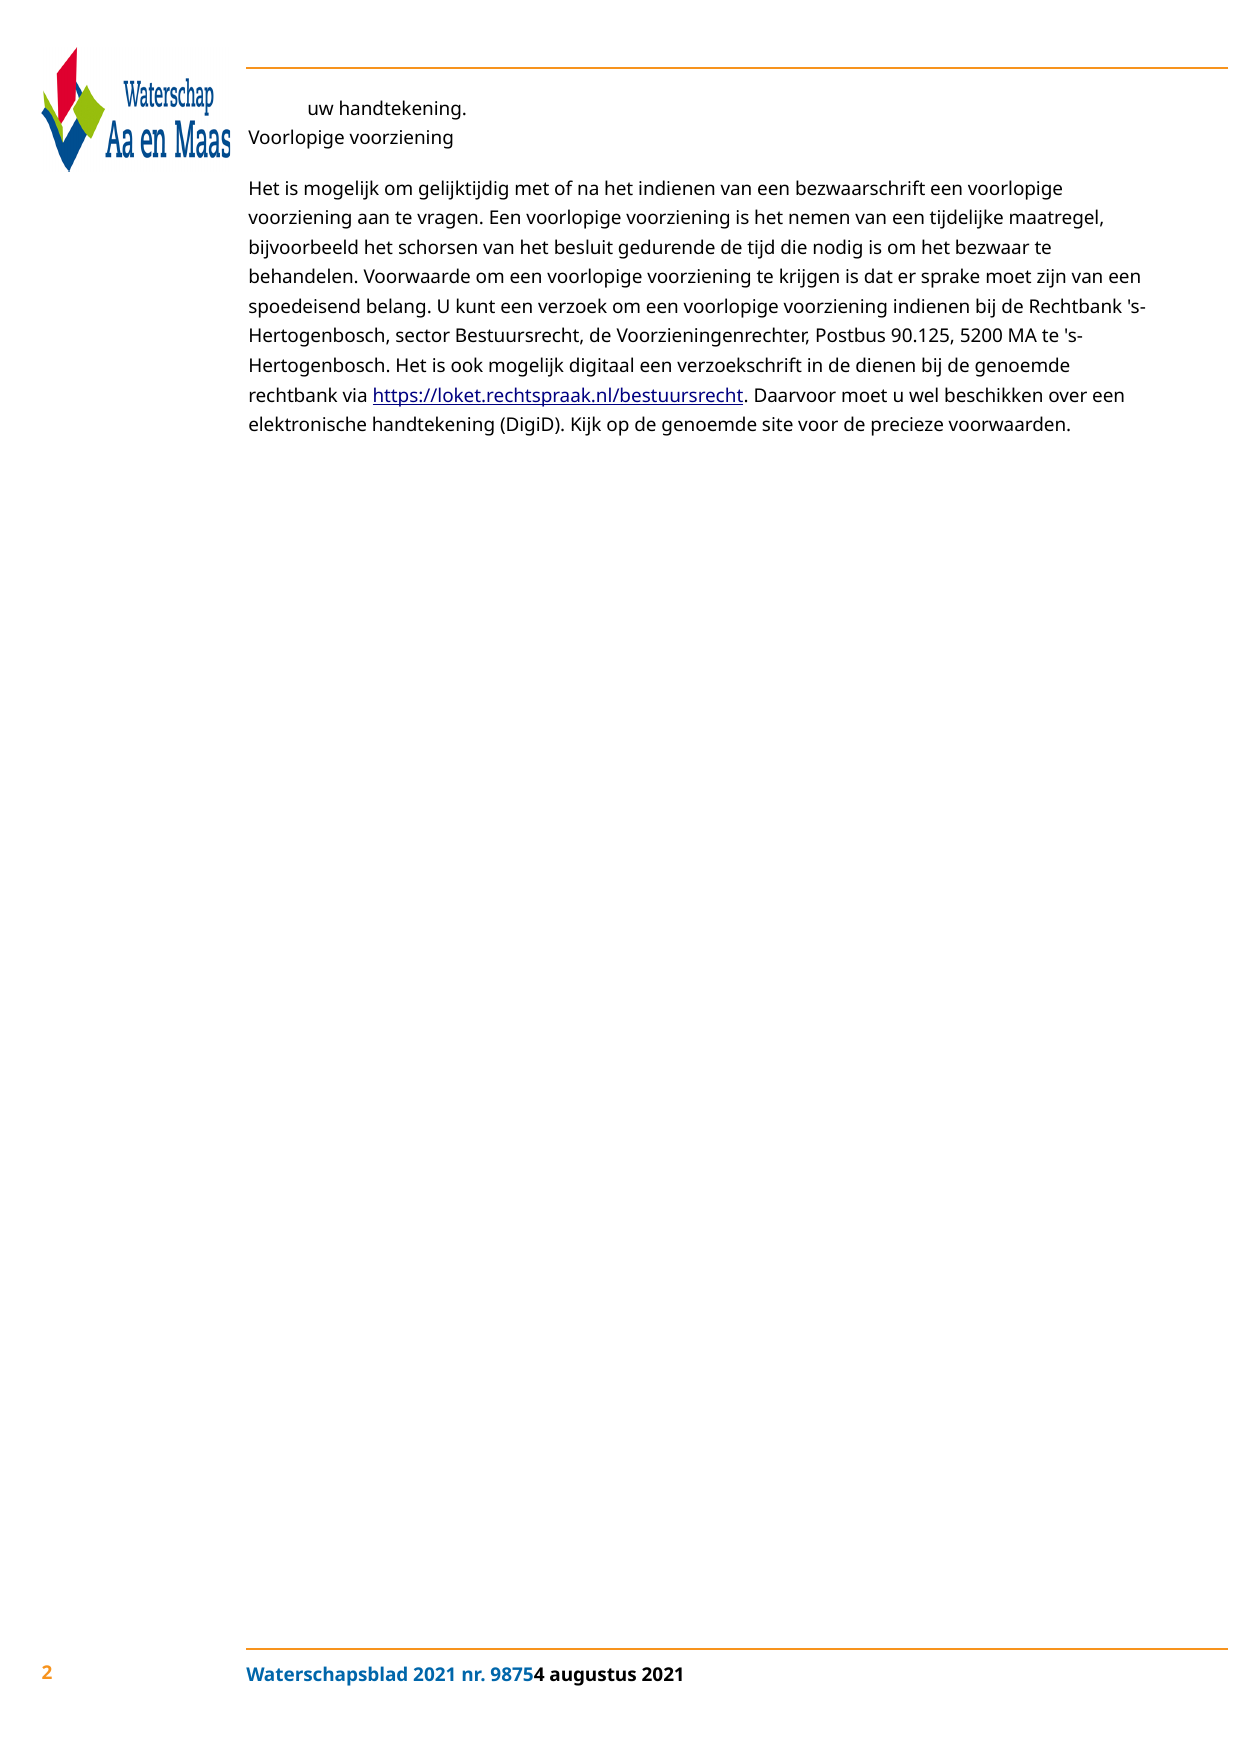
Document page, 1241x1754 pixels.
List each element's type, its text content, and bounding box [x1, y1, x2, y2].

text Het is mogelijk om gelijktijdig met of na het indienen van een bezwaarschrift een voorlopige voorziening aan te vragen. Een voorlopige voorziening is het nemen van een tijdelijke maatregel, bijvoorbeeld het schorsen van het besluit gedurende de tijd die nodig is om het bezwaar te behandelen. Voorwaarde om een voorlopige voorziening te krijgen is dat er sprake moet zijn van een spoedeisend belang. U kunt een verzoek om een voorlopige voorziening indienen bij de Rechtbank 's-Hertogenbosch, sector Bestuursrecht, de Voorzieningenrechter, Postbus 90.125, 5200 MA te 's-Hertogenbosch. Het is ook mogelijk digitaal een verzoekschrift in de dienen bij de genoemde rechtbank via https://loket.rechtspraak.nl/bestuursrecht. Daarvoor moet u wel beschikken over een elektronische handtekening (DigiD). Kijk op de genoemde site voor de precieze voorwaarden. [248, 175, 1152, 437]
text Voorlopige voorziening [248, 124, 1152, 150]
list uw handtekening. [248, 95, 1152, 121]
picture [41, 47, 231, 172]
